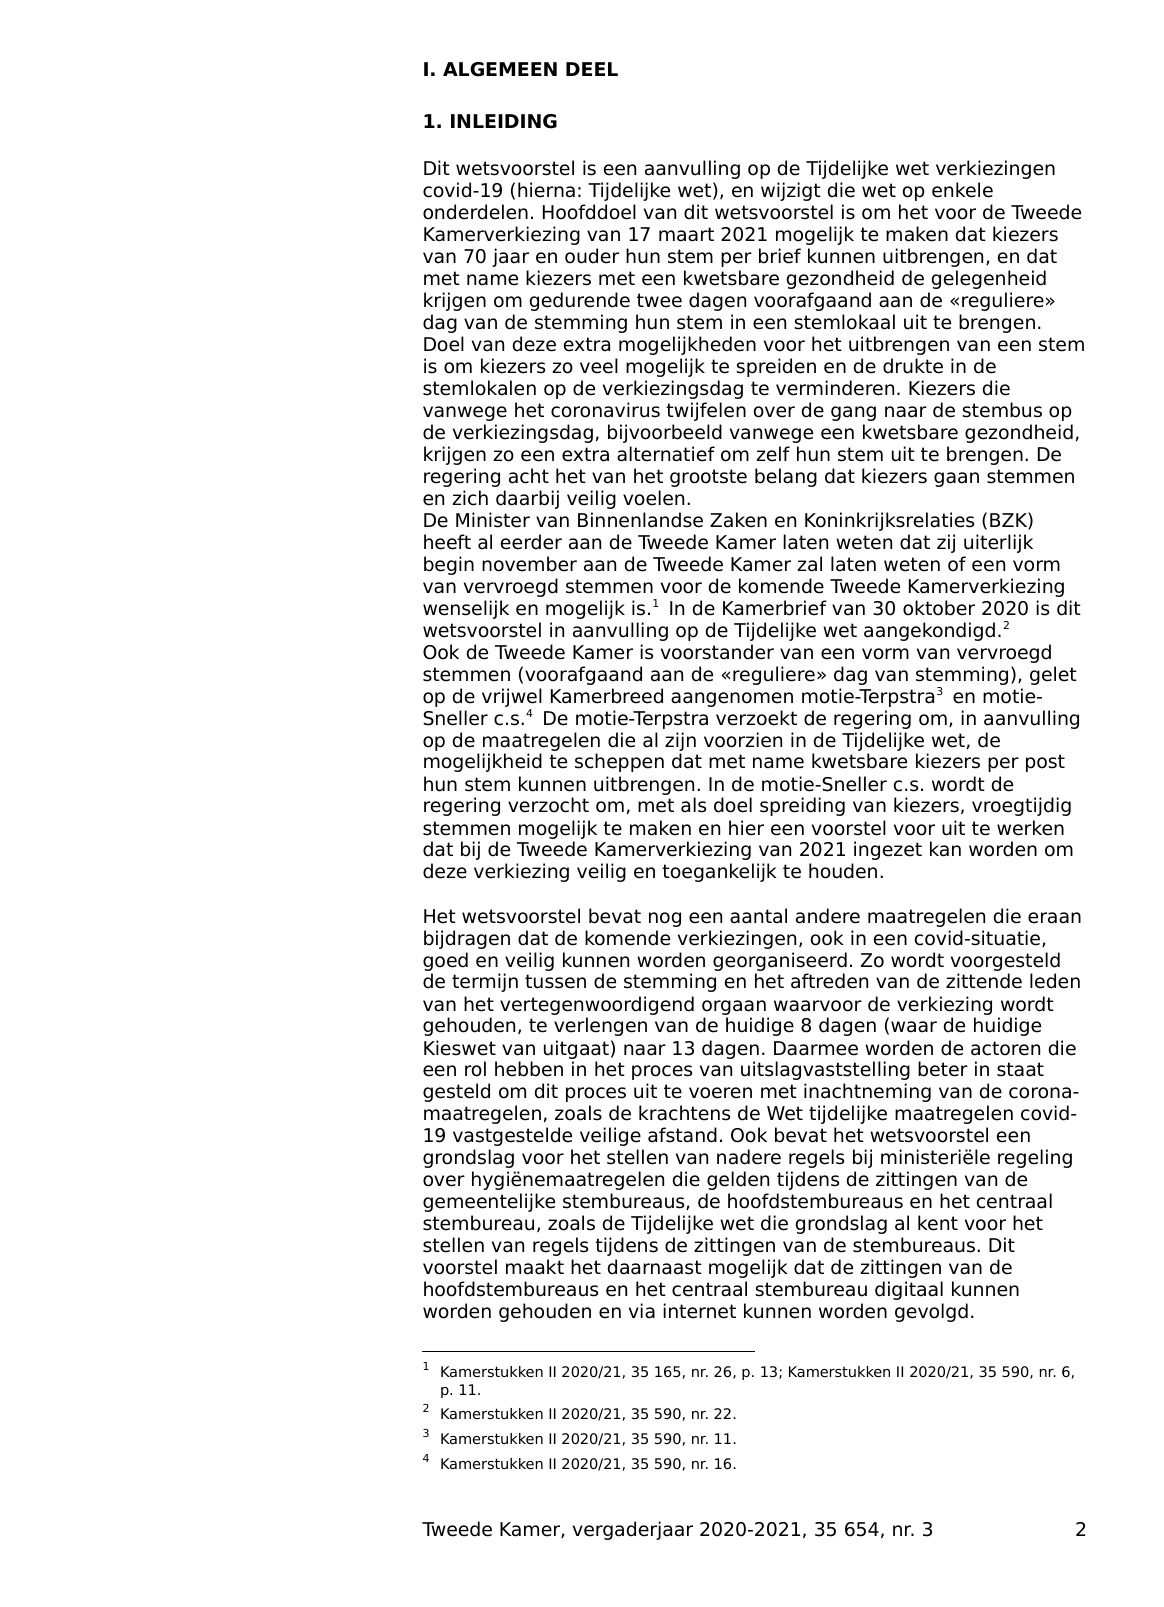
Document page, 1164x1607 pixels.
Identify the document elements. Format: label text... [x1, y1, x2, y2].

text Kamerstukken II 2020/21, 35 590, nr. 16. [422, 1452, 1087, 1474]
text Kamerstukken II 2020/21, 35 165, nr. 26, p. 13; Kamerstukken II 2020/21, 35 590, nr. 6, p. 11. [422, 1360, 1087, 1399]
text De Minister van Binnenlandse Zaken en Koninkrijksrelaties (BZK) heeft al eerder aan de Tweede Kamer laten weten dat zij uiterlijk begin november aan de Tweede Kamer zal laten weten of een vorm van vervroegd stemmen voor de komende Tweede Kamerverkiezing wenselijk en mogelijk is. In de Kamerbrief van 30 oktober 2020 is dit wetsvoorstel in aanvulling op de Tijdelijke wet aangekondigd. [422, 510, 1087, 642]
subtitle 1. INLEIDING [422, 111, 1087, 133]
subtitle I. ALGEMEEN DEEL [422, 59, 1087, 81]
text Ook de Tweede Kamer is voorstander van een vorm van vervroegd stemmen (voorafgaand aan de «reguliere» dag van stemming), gelet op de vrijwel Kamerbreed aangenomen motie-Terpstra en motie-Sneller c.s. De motie-Terpstra verzoekt de regering om, in aanvulling op de maatregelen die al zijn voorzien in de Tijdelijke wet, de mogelijkheid te scheppen dat met name kwetsbare kiezers per post hun stem kunnen uitbrengen. In de motie-Sneller c.s. wordt de regering verzocht om, met als doel spreiding van kiezers, vroegtijdig stemmen mogelijk te maken en hier een voorstel voor uit te werken dat bij de Tweede Kamerverkiezing van 2021 ingezet kan worden om deze verkiezing veilig en toegankelijk te houden. [422, 642, 1087, 883]
text Kamerstukken II 2020/21, 35 590, nr. 22. [422, 1402, 1087, 1424]
text Dit wetsvoorstel is een aanvulling op de Tijdelijke wet verkiezingen covid-19 (hierna: Tijdelijke wet), en wijzigt die wet op enkele onderdelen. Hoofddoel van dit wetsvoorstel is om het voor de Tweede Kamerverkiezing van 17 maart 2021 mogelijk te maken dat kiezers van 70 jaar en ouder hun stem per brief kunnen uitbrengen, en dat met name kiezers met een kwetsbare gezondheid de gelegenheid krijgen om gedurende twee dagen voorafgaand aan de «reguliere» dag van de stemming hun stem in een stemlokaal uit te brengen. Doel van deze extra mogelijkheden voor het uitbrengen van een stem is om kiezers zo veel mogelijk te spreiden en de drukte in de stemlokalen op de verkiezingsdag te verminderen. Kiezers die vanwege het coronavirus twijfelen over de gang naar de stembus op de verkiezingsdag, bijvoorbeeld vanwege een kwetsbare gezondheid, krijgen zo een extra alternatief om zelf hun stem uit te brengen. De regering acht het van het grootste belang dat kiezers gaan stemmen en zich daarbij veilig voelen. [422, 158, 1087, 510]
text Kamerstukken II 2020/21, 35 590, nr. 11. [422, 1427, 1087, 1449]
text Het wetsvoorstel bevat nog een aantal andere maatregelen die eraan bijdragen dat de komende verkiezingen, ook in een covid-situatie, goed en veilig kunnen worden georganiseerd. Zo wordt voorgesteld de termijn tussen de stemming en het aftreden van de zittende leden van het vertegenwoordigend orgaan waarvoor de verkiezing wordt gehouden, te verlengen van de huidige 8 dagen (waar de huidige Kieswet van uitgaat) naar 13 dagen. Daarmee worden de actoren die een rol hebben in het proces van uitslagvaststelling beter in staat gesteld om dit proces uit te voeren met inachtneming van de corona-maatregelen, zoals de krachtens de Wet tijdelijke maatregelen covid-19 vastgestelde veilige afstand. Ook bevat het wetsvoorstel een grondslag voor het stellen van nadere regels bij ministeriële regeling over hygiënemaatregelen die gelden tijdens de zittingen van de gemeentelijke stembureaus, de hoofdstembureaus en het centraal stembureau, zoals de Tijdelijke wet die grondslag al kent voor het stellen van regels tijdens de zittingen van de stembureaus. Dit voorstel maakt het daarnaast mogelijk dat de zittingen van de hoofdstembureaus en het centraal stembureau digitaal kunnen worden gehouden en via internet kunnen worden gevolgd. [422, 906, 1087, 1323]
